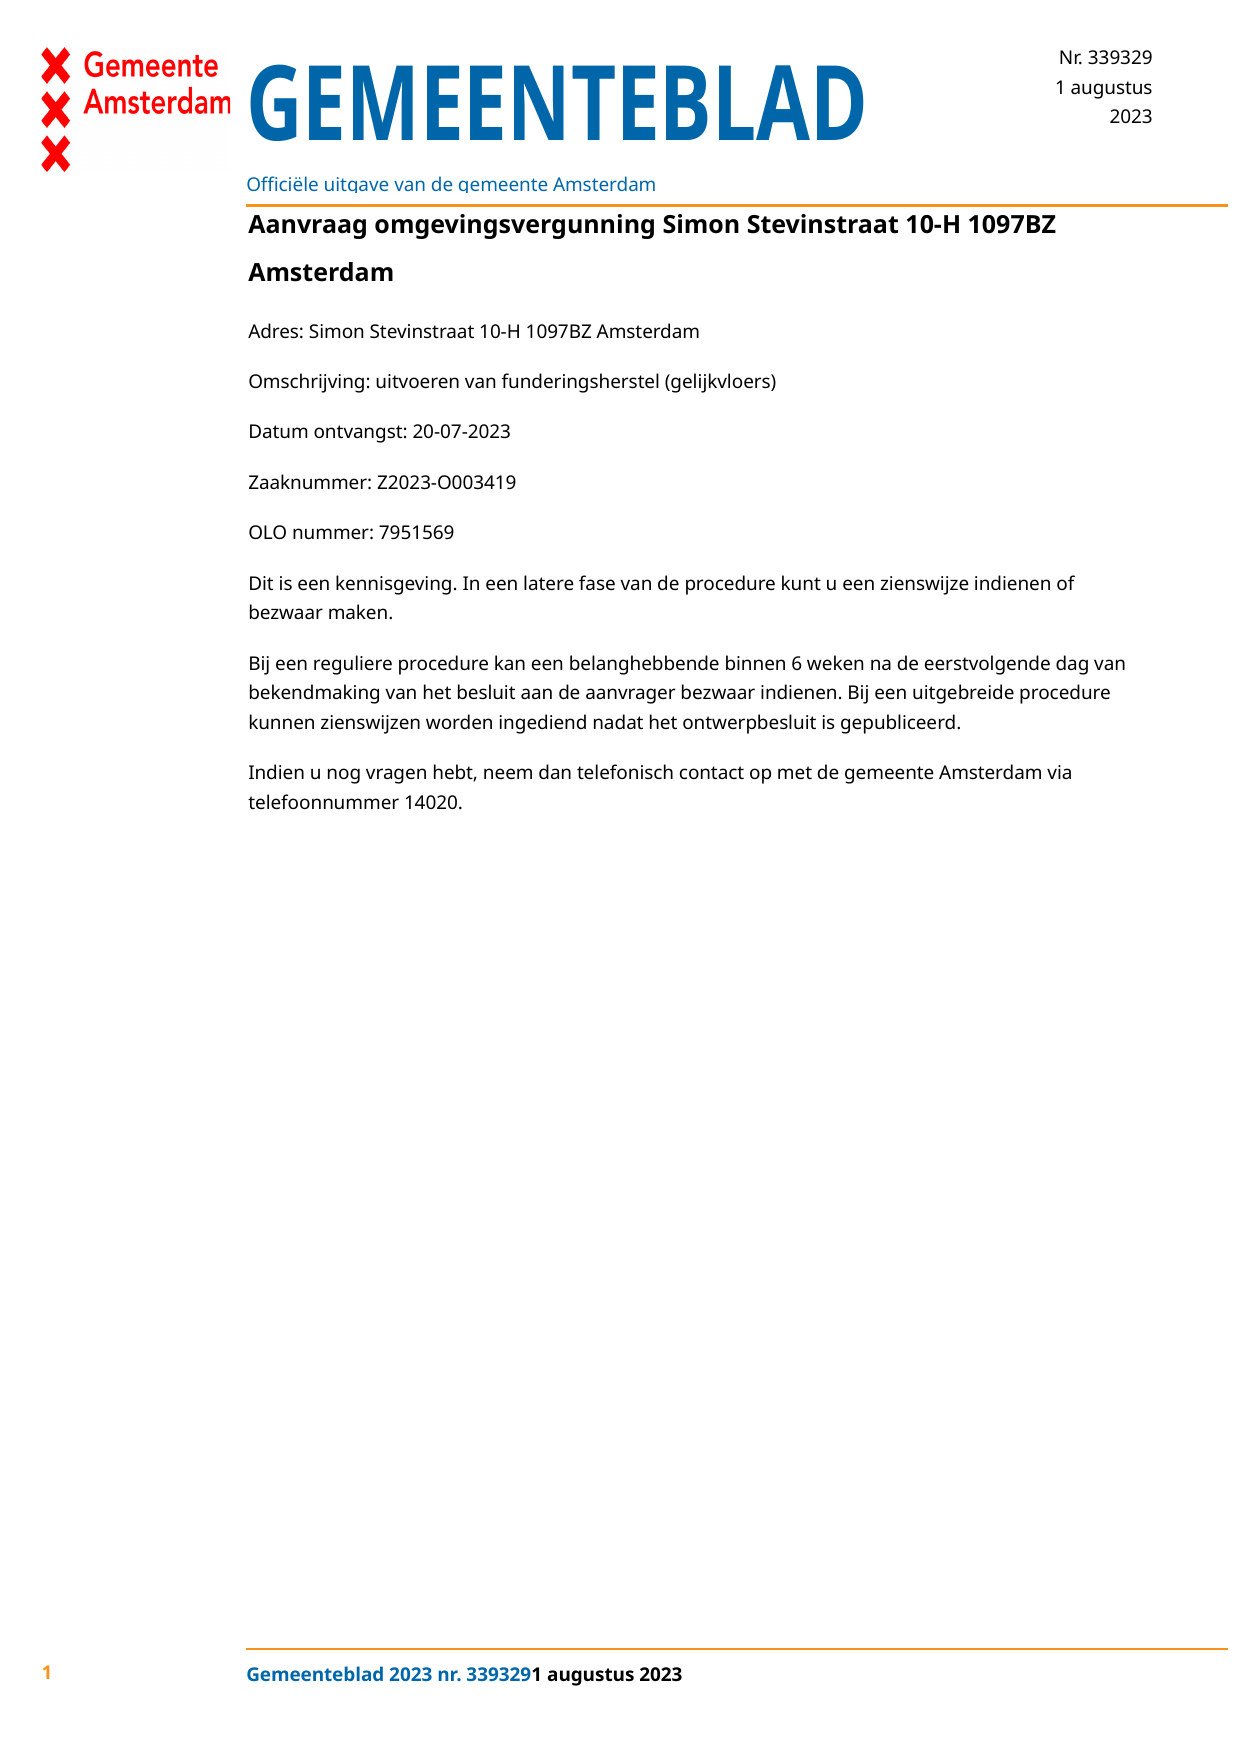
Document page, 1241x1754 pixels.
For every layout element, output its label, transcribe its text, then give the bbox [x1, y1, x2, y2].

text Dit is een kennisgeving. In een latere fase van de procedure kunt u een zienswijze indienen of bezwaar maken. [248, 570, 1152, 625]
text Datum ontvangst: 20-07-2023 [248, 419, 1152, 444]
text OLO nummer: 7951569 [248, 519, 1152, 545]
text Zaaknummer: Z2023-O003419 [248, 469, 1152, 495]
text Aanvraag omgevingsvergunning Simon Stevinstraat 10-H 1097BZ Amsterdam [248, 207, 1152, 288]
picture [41, 47, 231, 172]
text Indien u nog vragen hebt, neem dan telefonisch contact op met de gemeente Amsterdam via telefoonnummer 14020. [248, 759, 1152, 815]
text Adres: Simon Stevinstraat 10-H 1097BZ Amsterdam [248, 318, 1152, 344]
text Bij een reguliere procedure kan een belanghebbende binnen 6 weken na de eerstvolgende dag van bekendmaking van het besluit aan de aanvrager bezwaar indienen. Bij een uitgebreide procedure kunnen zienswijzen worden ingediend nadat het ontwerpbesluit is gepubliceerd. [248, 650, 1152, 735]
text Omschrijving: uitvoeren van funderingsherstel (gelijkvloers) [248, 368, 1152, 394]
